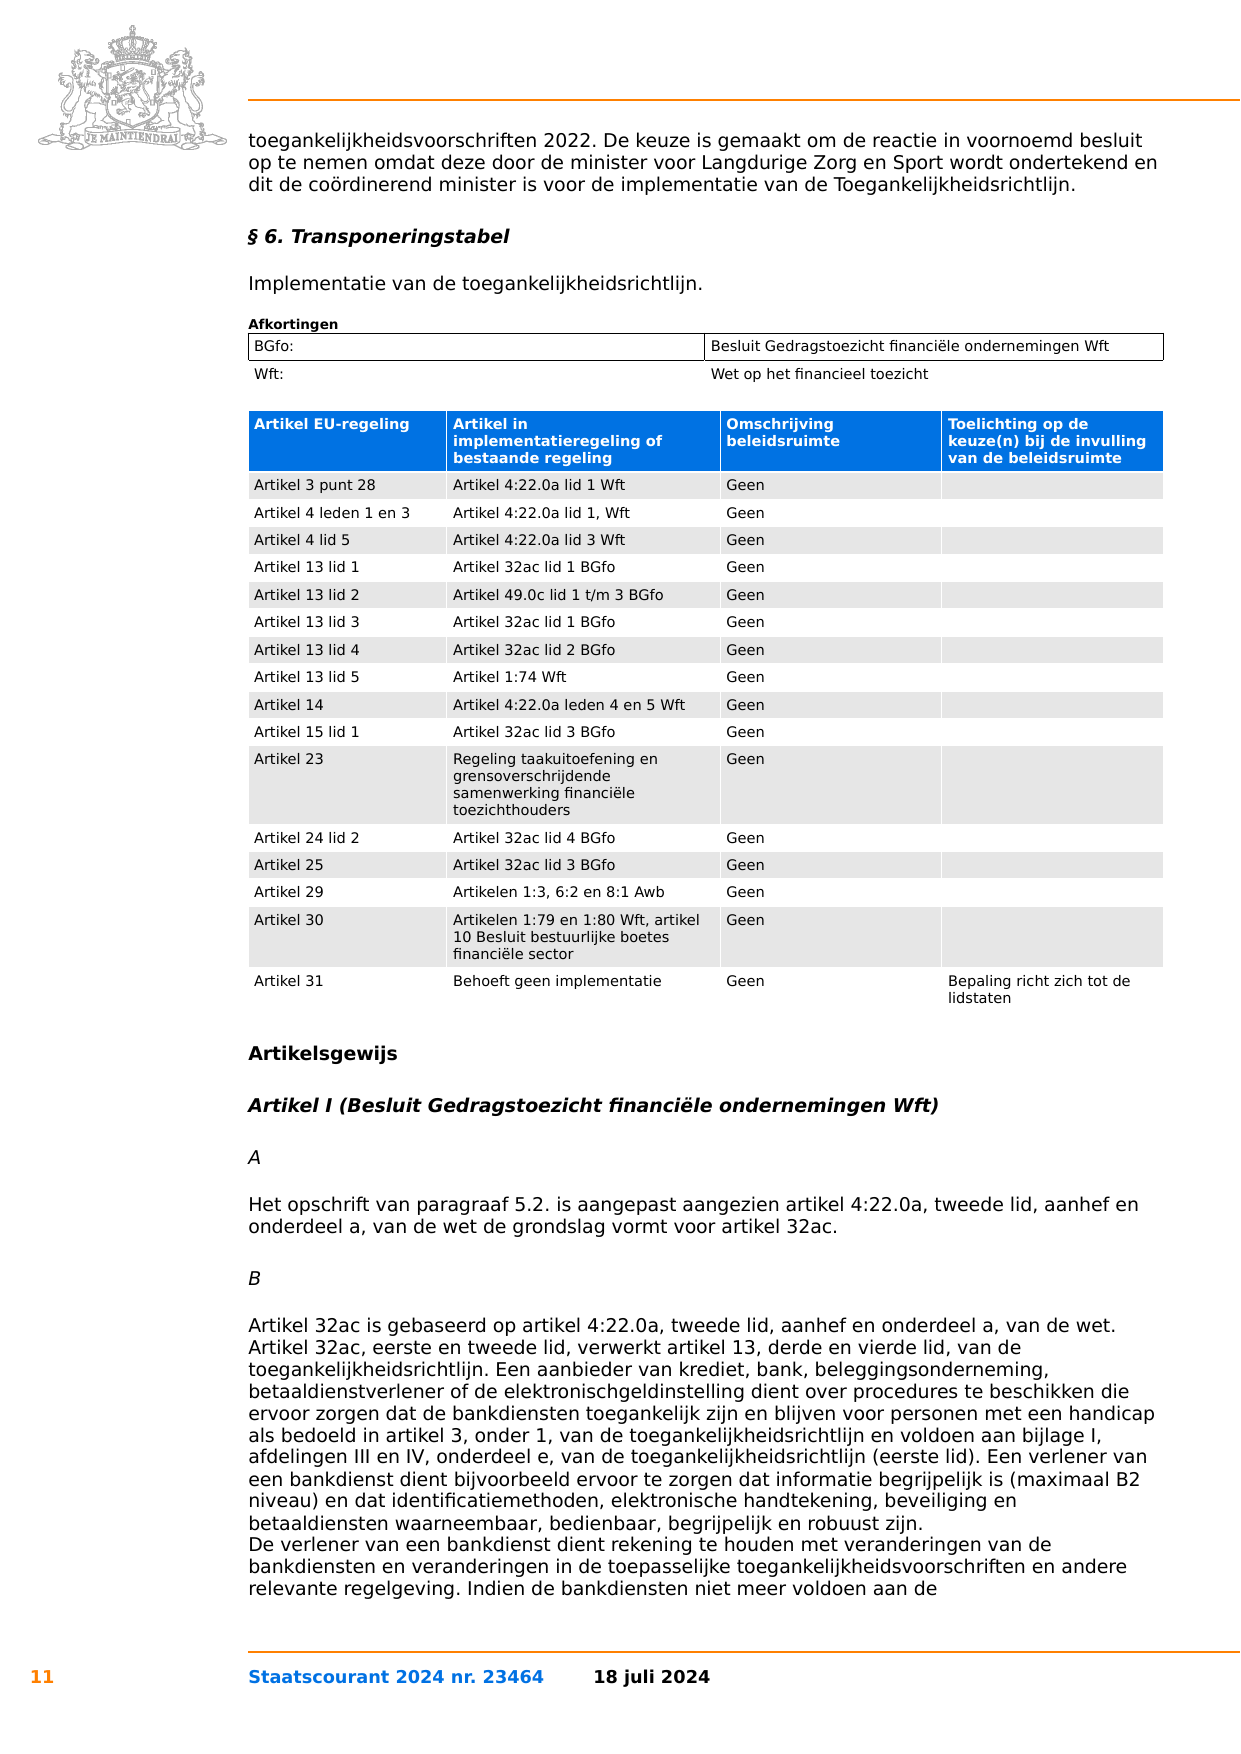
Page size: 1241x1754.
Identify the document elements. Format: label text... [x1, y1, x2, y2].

table_cell Artikel 32ac lid 1 BGfo [447, 610, 720, 636]
table_cell Geen [721, 852, 941, 878]
table_cell Artikel 30 [249, 907, 446, 967]
table_cell Wet op het financieel toezicht [705, 361, 1163, 387]
table_cell Artikel 1:74 Wft [447, 664, 720, 691]
text De verlener van een bankdienst dient rekening te houden met veranderingen van de bankdiensten en veranderingen in de toepasselijke toegankelijkheidsvoorschriften en andere relevante regelgeving. Indien de bankdiensten niet meer voldoen aan de [248, 1534, 1163, 1600]
text Het opschrift van paragraaf 5.2. is aangepast aangezien artikel 4:22.0a, tweede lid, aanhef en onderdeel a, van de wet de grondslag vormt voor artikel 32ac. [248, 1194, 1163, 1238]
table_cell Artikel 24 lid 2 [249, 825, 446, 851]
table_cell Artikel 3 punt 28 [249, 473, 446, 499]
table_cell Geen [721, 825, 941, 851]
table_cell Geen [721, 637, 941, 663]
table_cell Geen [721, 610, 941, 636]
table_cell Artikel 31 [249, 968, 446, 1012]
table_cell Artikel 25 [249, 852, 446, 878]
table_cell Artikel 23 [249, 746, 446, 824]
subtitle B [248, 1268, 1163, 1289]
table_cell Artikel 4 leden 1 en 3 [249, 500, 446, 526]
table_cell Geen [721, 473, 941, 499]
subtitle Artikel I (Besluit Gedragstoezicht financiële ondernemingen Wft) [248, 1095, 1163, 1117]
table_cell Artikel 32ac lid 2 BGfo [447, 637, 720, 663]
table_cell Geen [721, 582, 941, 608]
table_cell [942, 473, 1163, 499]
table_cell Artikel 32ac lid 4 BGfo [447, 825, 720, 851]
table_cell Geen [721, 527, 941, 554]
subtitle A [248, 1147, 1163, 1169]
table_cell Geen [721, 746, 941, 824]
text Artikel 32ac is gebaseerd op artikel 4:22.0a, tweede lid, aanhef en onderdeel a, van de wet. Artikel 32ac, eerste en tweede lid, verwerkt artikel 13, derde en vierde lid, van de toegankelijkheidsrichtlijn. Een aanbieder van krediet, bank, beleggingsonderneming, betaaldienstverlener of de elektronischgeldinstelling dient over procedures te beschikken die ervoor zorgen dat de bankdiensten toegankelijk zijn en blijven voor personen met een handicap als bedoeld in artikel 3, onder 1, van de toegankelijkheidsrichtlijn en voldoen aan bijlage I, afdelingen III en IV, onderdeel e, van de toegankelijkheidsrichtlijn (eerste lid). Een verlener van een bankdienst dient bijvoorbeeld ervoor te zorgen dat informatie begrijpelijk is (maximaal B2 niveau) en dat identificatiemethoden, elektronische handtekening, beveiliging en betaaldiensten waarneembaar, bedienbaar, begrijpelijk en robuust zijn. [248, 1314, 1163, 1534]
table_cell Artikel 49.0c lid 1 t/m 3 BGfo [447, 582, 720, 608]
table_cell Artikel 13 lid 4 [249, 637, 446, 663]
table_header Toelichting op de keuze(n) bij de invulling van de beleidsruimte [942, 411, 1163, 471]
text Implementatie van de toegankelijkheidsrichtlijn. [248, 273, 1163, 295]
table_cell Artikel 4:22.0a lid 1 Wft [447, 473, 720, 499]
table_cell Geen [721, 880, 941, 906]
table_cell Artikel 13 lid 3 [249, 610, 446, 636]
table_cell Geen [721, 719, 941, 745]
subtitle Artikelsgewijs [248, 1043, 1163, 1065]
table_cell Artikel 32ac lid 3 BGfo [447, 852, 720, 878]
table_cell [942, 582, 1163, 608]
table_cell Artikel 4:22.0a lid 1, Wft [447, 500, 720, 526]
table_cell BGfo: [249, 334, 704, 360]
table_cell Wft: [249, 361, 704, 387]
table_cell Besluit Gedragstoezicht financiële ondernemingen Wft [705, 334, 1163, 360]
table_header Artikel in implementatieregeling of bestaande regeling [447, 411, 720, 471]
table_cell Geen [721, 968, 941, 1012]
table_cell Artikel 32ac lid 3 BGfo [447, 719, 720, 745]
table_cell Artikel 4:22.0a leden 4 en 5 Wft [447, 692, 720, 718]
text toegankelijkheidsvoorschriften 2022. De keuze is gemaakt om de reactie in voornoemd besluit op te nemen omdat deze door de minister voor Langdurige Zorg en Sport wordt ondertekend en dit de coördinerend minister is voor de implementatie van de Toegankelijkheidsrichtlijn. [248, 130, 1163, 196]
table_header Omschrijving beleidsruimte [721, 411, 941, 471]
table_cell Behoeft geen implementatie [447, 968, 720, 1012]
table_cell Geen [721, 692, 941, 718]
picture [38, 25, 227, 150]
table_cell [942, 610, 1163, 636]
table_cell Artikel 29 [249, 880, 446, 906]
table_cell [942, 692, 1163, 718]
table_header Afkortingen [248, 317, 1163, 332]
table_header Artikel EU-regeling [249, 411, 446, 471]
table_cell Artikel 13 lid 1 [249, 555, 446, 581]
table_cell Geen [721, 907, 941, 967]
table_cell Artikelen 1:3, 6:2 en 8:1 Awb [447, 880, 720, 906]
table_cell [942, 555, 1163, 581]
table_cell [942, 527, 1163, 554]
table_cell Geen [721, 664, 941, 691]
table_cell [942, 500, 1163, 526]
table_cell Artikel 32ac lid 1 BGfo [447, 555, 720, 581]
subtitle § 6. Transponeringstabel [248, 226, 1163, 248]
table_cell [942, 664, 1163, 691]
table_cell Artikel 14 [249, 692, 446, 718]
table_cell [942, 719, 1163, 745]
table_cell Artikel 15 lid 1 [249, 719, 446, 745]
table_cell [942, 825, 1163, 851]
table_cell Artikel 13 lid 5 [249, 664, 446, 691]
table_cell [942, 746, 1163, 824]
table_cell Geen [721, 555, 941, 581]
table_cell [942, 852, 1163, 878]
table_cell Artikel 4 lid 5 [249, 527, 446, 554]
table_cell [942, 637, 1163, 663]
table_cell Regeling taakuitoefening en grensoverschrijdende samenwerking financiële toezichthouders [447, 746, 720, 824]
table_cell [942, 880, 1163, 906]
table_cell Artikel 4:22.0a lid 3 Wft [447, 527, 720, 554]
table_cell Artikel 13 lid 2 [249, 582, 446, 608]
table_cell [942, 907, 1163, 967]
table_cell Geen [721, 500, 941, 526]
table_cell Artikelen 1:79 en 1:80 Wft, artikel 10 Besluit bestuurlijke boetes financiële sector [447, 907, 720, 967]
table_cell Bepaling richt zich tot de lidstaten [942, 968, 1163, 1012]
